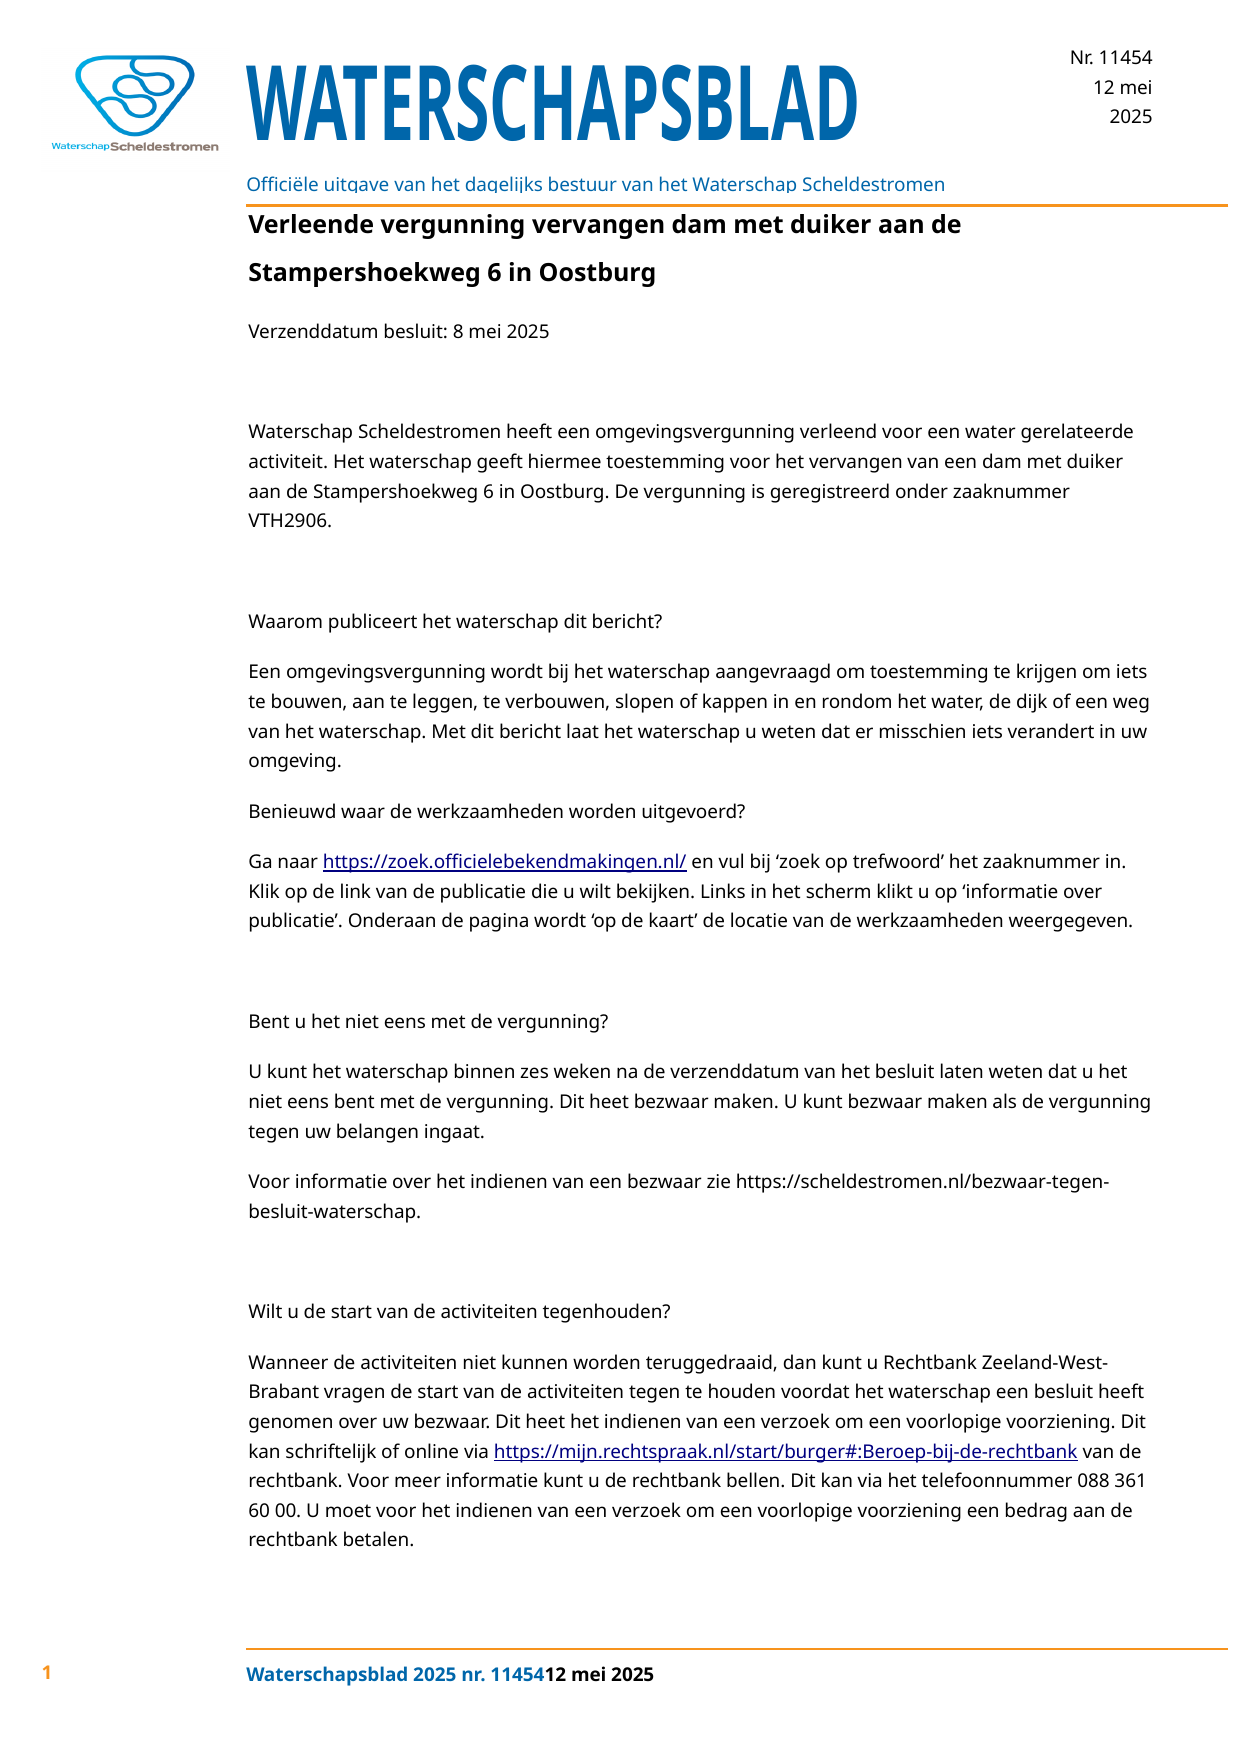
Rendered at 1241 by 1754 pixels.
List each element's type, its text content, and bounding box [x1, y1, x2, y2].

text Wilt u de start van de activiteiten tegenhouden? [248, 1299, 1152, 1324]
picture [41, 47, 231, 172]
text Benieuwd waar de werkzaamheden worden uitgevoerd? [248, 798, 1152, 824]
text Wanneer de activiteiten niet kunnen worden teruggedraaid, dan kunt u Rechtbank Zeeland-West-Brabant vragen de start van de activiteiten tegen te houden voordat het waterschap een besluit heeft genomen over uw bezwaar. Dit heet het indienen van een verzoek om een voorlopige voorziening. Dit kan schriftelijk of online via https://mijn.rechtspraak.nl/start/burger#:Beroep-bij-de-rechtbank van de rechtbank. Voor meer informatie kunt u de rechtbank bellen. Dit kan via het telefoonnummer 088 361 60 00. U moet voor het indienen van een verzoek om een voorlopige voorziening een bedrag aan de rechtbank betalen. [248, 1349, 1152, 1552]
text Verzenddatum besluit: 8 mei 2025 [248, 318, 1152, 344]
text Verleende vergunning vervangen dam met duiker aan de Stampershoekweg 6 in Oostburg [248, 207, 1152, 288]
text Waarom publiceert het waterschap dit bericht? [248, 608, 1152, 634]
text Ga naar https://zoek.officielebekendmakingen.nl/ en vul bij ‘zoek op trefwoord’ het zaaknummer in. Klik op de link van de publicatie die u wilt bekijken. Links in het scherm klikt u op ‘informatie over publicatie’. Onderaan de pagina wordt ‘op de kaart’ de locatie van de werkzaamheden weergegeven. [248, 848, 1152, 933]
text Een omgevingsvergunning wordt bij het waterschap aangevraagd om toestemming te krijgen om iets te bouwen, aan te leggen, te verbouwen, slopen of kappen in en rondom het water, de dijk of een weg van het waterschap. Met dit bericht laat het waterschap u weten dat er misschien iets verandert in uw omgeving. [248, 659, 1152, 773]
text Voor informatie over het indienen van een bezwaar zie https://scheldestromen.nl/bezwaar-tegen-besluit-waterschap. [248, 1168, 1152, 1224]
text U kunt het waterschap binnen zes weken na de verzenddatum van het besluit laten weten dat u het niet eens bent met de vergunning. Dit heet bezwaar maken. U kunt bezwaar maken als de vergunning tegen uw belangen ingaat. [248, 1059, 1152, 1144]
text Waterschap Scheldestromen heeft een omgevingsvergunning verleend voor een water gerelateerde activiteit. Het waterschap geeft hiermee toestemming voor het vervangen van een dam met duiker aan de Stampershoekweg 6 in Oostburg. De vergunning is geregistreerd onder zaaknummer VTH2906. [248, 419, 1152, 533]
text Bent u het niet eens met de vergunning? [248, 1008, 1152, 1034]
